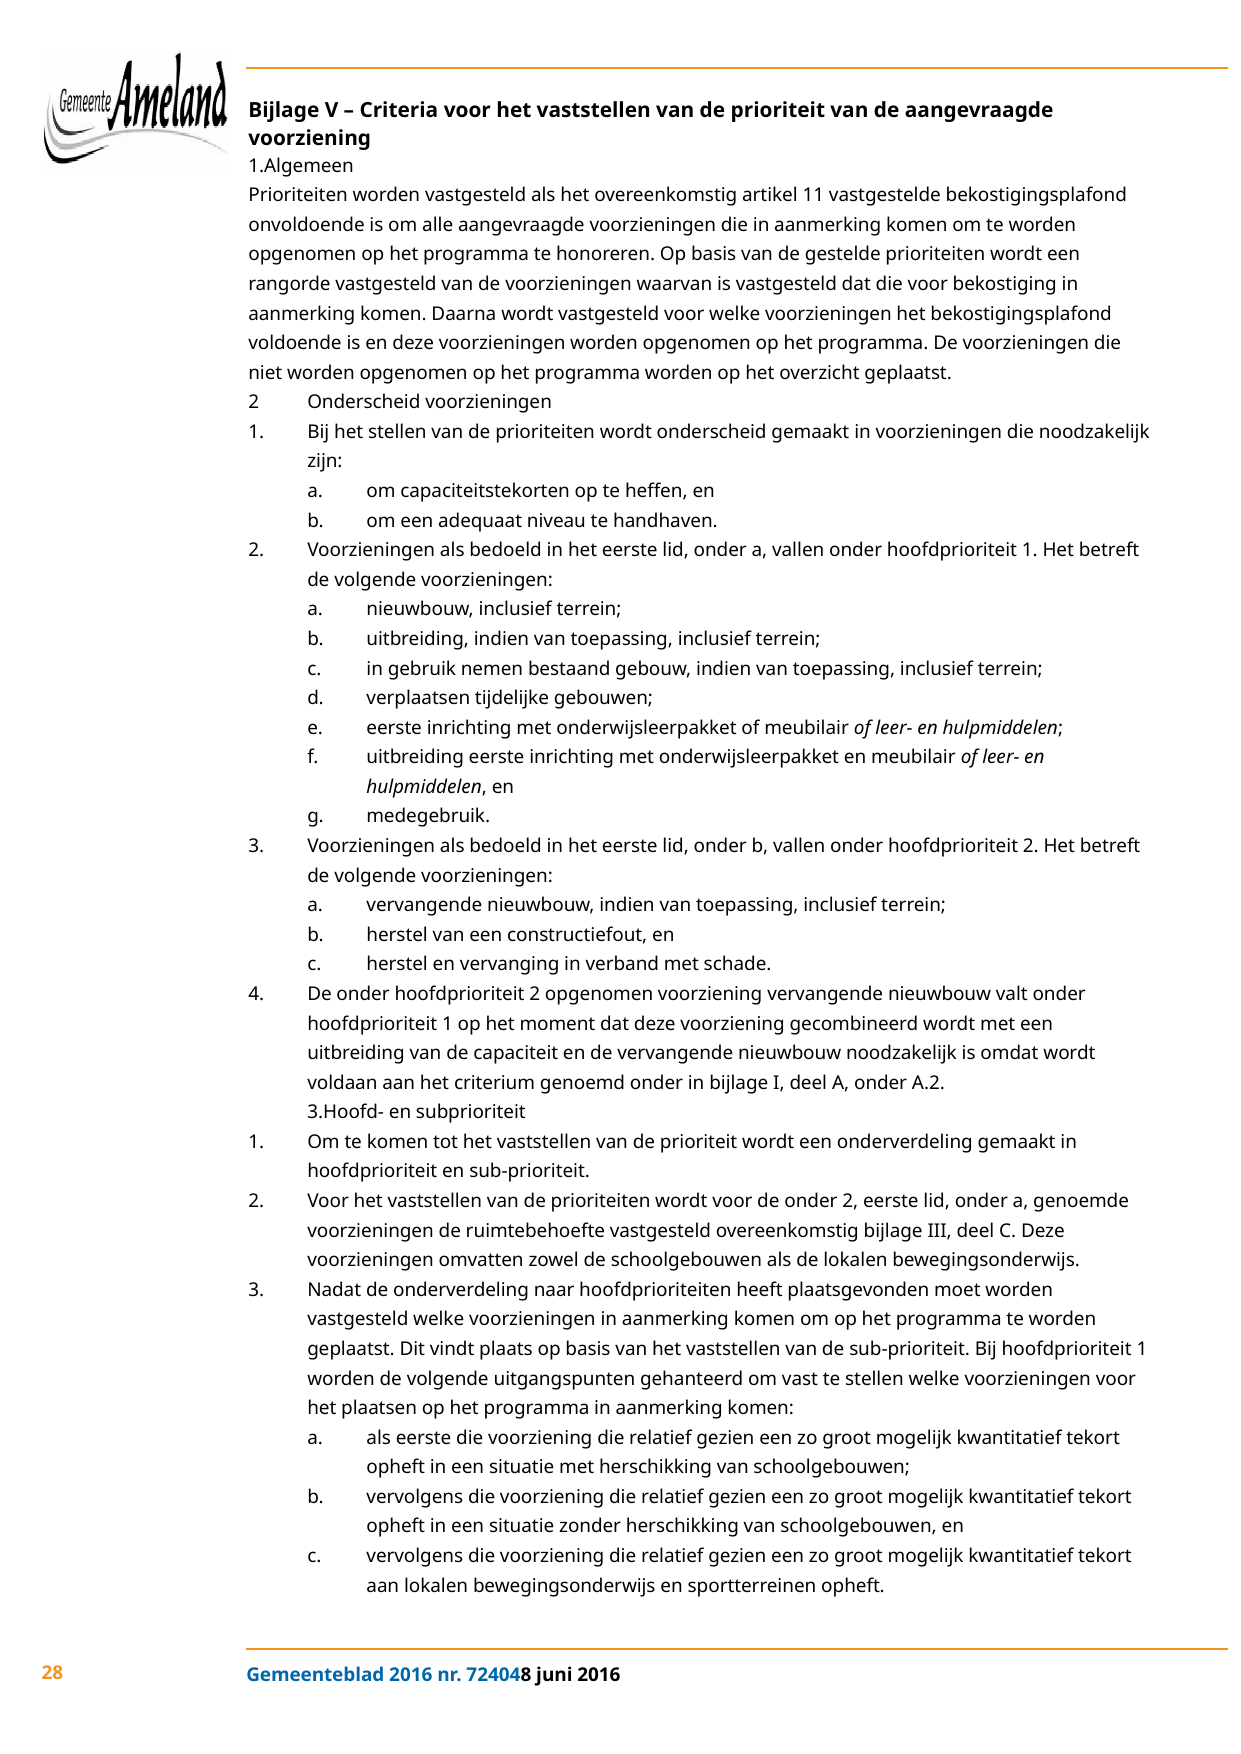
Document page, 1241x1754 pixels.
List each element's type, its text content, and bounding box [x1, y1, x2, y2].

text Prioriteiten worden vastgesteld als het overeenkomstig artikel 11 vastgestelde bekostigingsplafond onvoldoende is om alle aangevraagde voorzieningen die in aanmerking komen om te worden opgenomen op het programma te honoreren. Op basis van de gestelde prioriteiten wordt een rangorde vastgesteld van de voorzieningen waarvan is vastgesteld dat die voor bekostiging in aanmerking komen. Daarna wordt vastgesteld voor welke voorzieningen het bekostigingsplafond voldoende is en deze voorzieningen worden opgenomen op het programma. De voorzieningen die niet worden opgenomen op het programma worden op het overzicht geplaatst. [248, 181, 1152, 384]
list De onder hoofdprioriteit 2 opgenomen voorziening vervangende nieuwbouw valt onder hoofdprioriteit 1 op het moment dat deze voorziening gecombineerd wordt met een uitbreiding van de capaciteit en de vervangende nieuwbouw noodzakelijk is omdat wordt voldaan aan het criterium genoemd onder in bijlage I, deel A, onder A.2. [248, 980, 1152, 1094]
list eerste inrichting met onderwijsleerpakket of meubilair of leer- en hulpmiddelen; [307, 714, 1152, 739]
list Voor het vaststellen van de prioriteiten wordt voor de onder 2, eerste lid, onder a, genoemde voorzieningen de ruimtebehoefte vastgesteld overeenkomstig bijlage III, deel C. Deze voorzieningen omvatten zowel de schoolgebouwen als de lokalen bewegingsonderwijs. [248, 1187, 1152, 1272]
list Voorzieningen als bedoeld in het eerste lid, onder a, vallen onder hoofdprioriteit 1. Het betreft de volgende voorzieningen: [248, 536, 1152, 592]
list uitbreiding, indien van toepassing, inclusief terrein; [307, 625, 1152, 651]
list uitbreiding eerste inrichting met onderwijsleerpakket en meubilair of leer- en hulpmiddelen, en [307, 743, 1152, 799]
list om een adequaat niveau te handhaven. [307, 507, 1152, 532]
list vervangende nieuwbouw, indien van toepassing, inclusief terrein; [307, 891, 1152, 917]
list 3.Hoofd- en subprioriteit [248, 1098, 1152, 1124]
list als eerste die voorziening die relatief gezien een zo groot mogelijk kwantitatief tekort opheft in een situatie met herschikking van schoolgebouwen; [307, 1424, 1152, 1479]
text Bijlage V – Criteria voor het vaststellen van de prioriteit van de aangevraagde voorziening [248, 95, 1152, 152]
list Bij het stellen van de prioriteiten wordt onderscheid gemaakt in voorzieningen die noodzakelijk zijn: [248, 418, 1152, 473]
list om capaciteitstekorten op te heffen, en [307, 477, 1152, 503]
text 1.Algemeen [248, 152, 1152, 177]
list nieuwbouw, inclusief terrein; [307, 596, 1152, 621]
list vervolgens die voorziening die relatief gezien een zo groot mogelijk kwantitatief tekort aan lokalen bewegingsonderwijs en sportterreinen opheft. [307, 1542, 1152, 1597]
list herstel van een constructiefout, en [307, 921, 1152, 947]
list Voorzieningen als bedoeld in het eerste lid, onder b, vallen onder hoofdprioriteit 2. Het betreft de volgende voorzieningen: [248, 832, 1152, 887]
list Onderscheid voorzieningen [248, 388, 1152, 414]
list medegebruik. [307, 803, 1152, 828]
list Om te komen tot het vaststellen van de prioriteit wordt een onderverdeling gemaakt in hoofdprioriteit en sub-prioriteit. [248, 1128, 1152, 1183]
list vervolgens die voorziening die relatief gezien een zo groot mogelijk kwantitatief tekort opheft in een situatie zonder herschikking van schoolgebouwen, en [307, 1483, 1152, 1538]
list Nadat de onderverdeling naar hoofdprioriteiten heeft plaatsgevonden moet worden vastgesteld welke voorzieningen in aanmerking komen om op het programma te worden geplaatst. Dit vindt plaats op basis van het vaststellen van de sub-prioriteit. Bij hoofdprioriteit 1 worden de volgende uitgangspunten gehanteerd om vast te stellen welke voorzieningen voor het plaatsen op het programma in aanmerking komen: [248, 1276, 1152, 1420]
list herstel en vervanging in verband met schade. [307, 951, 1152, 976]
picture [41, 47, 231, 172]
list in gebruik nemen bestaand gebouw, indien van toepassing, inclusief terrein; [307, 655, 1152, 680]
list verplaatsen tijdelijke gebouwen; [307, 684, 1152, 710]
